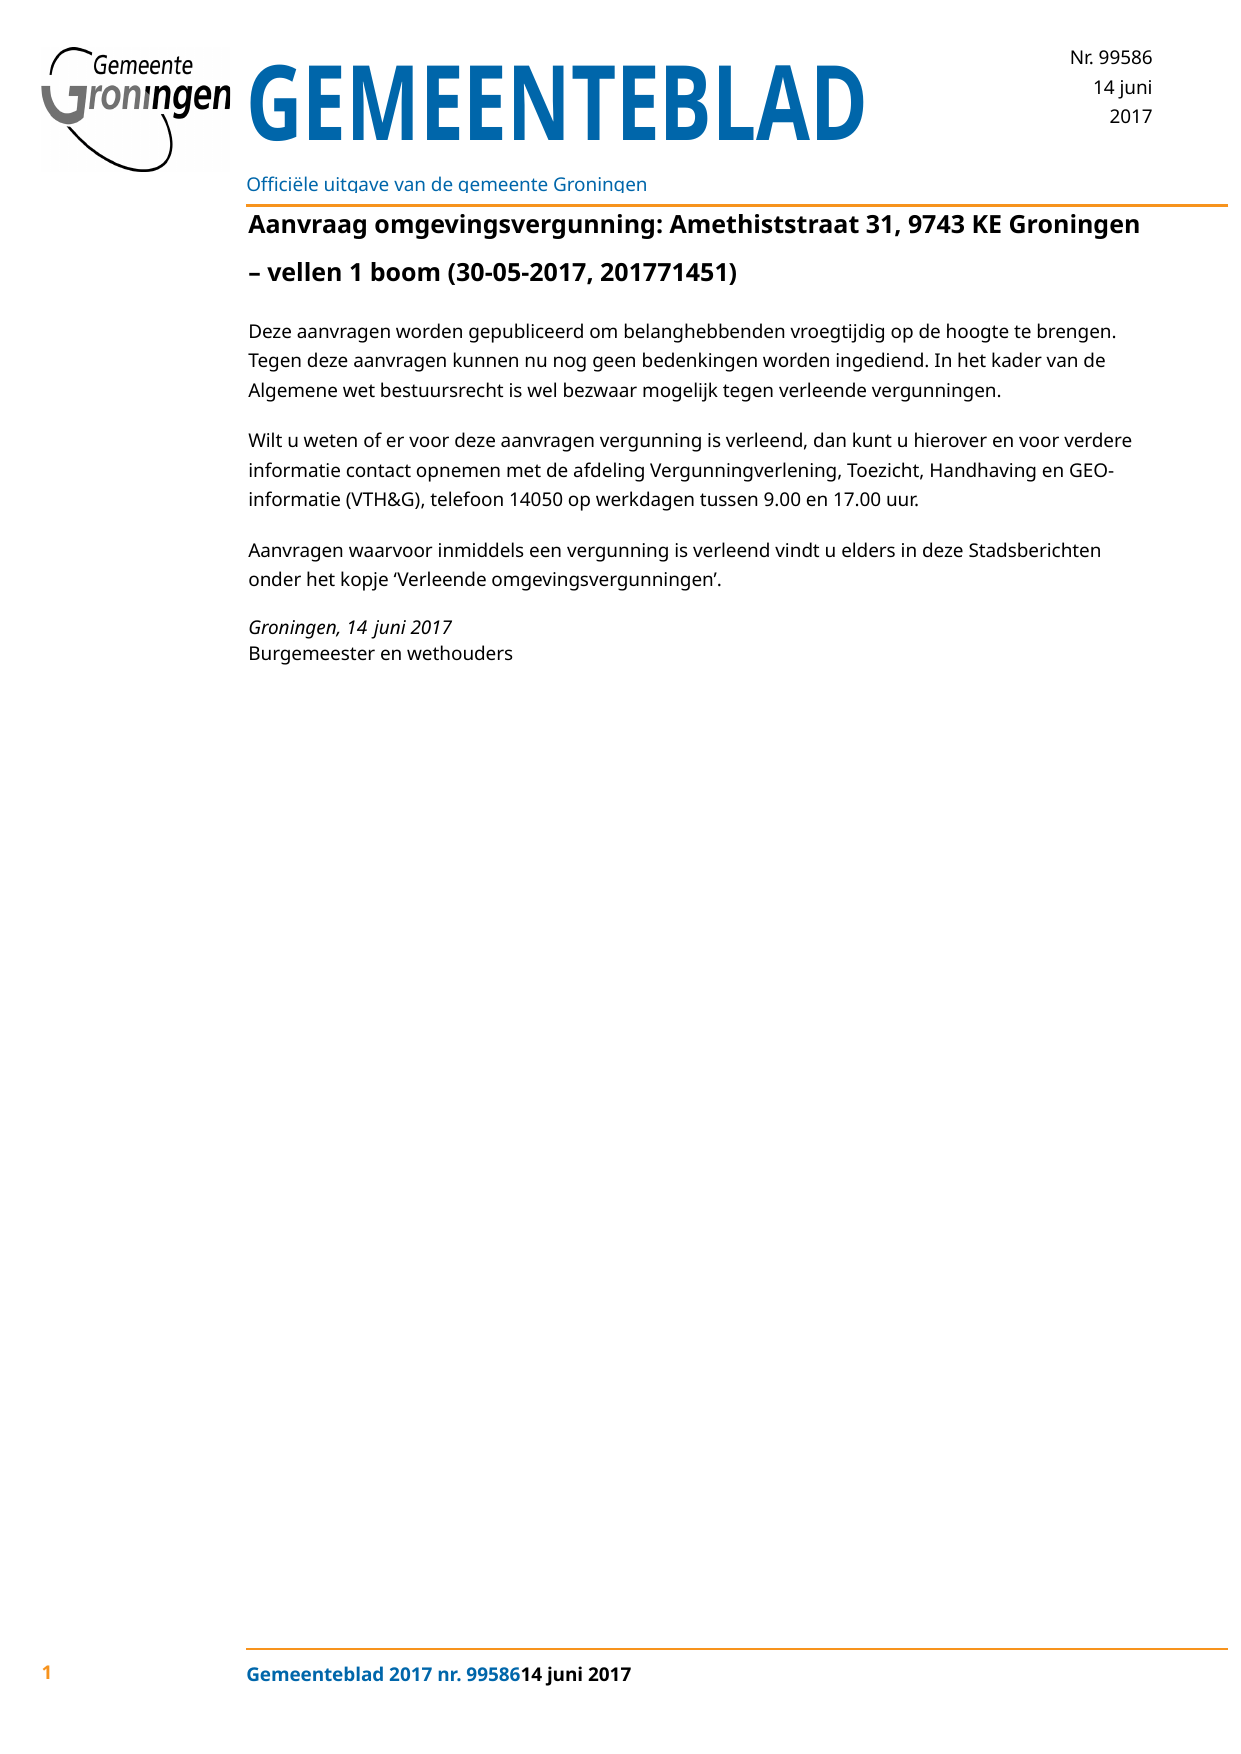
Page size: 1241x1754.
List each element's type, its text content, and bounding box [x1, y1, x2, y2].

text Burgemeester en wethouders [248, 640, 1152, 666]
text Aanvraag omgevingsvergunning: Amethiststraat 31, 9743 KE Groningen – vellen 1 boom (30-05-2017, 201771451) [248, 207, 1152, 288]
text Deze aanvragen worden gepubliceerd om belanghebbenden vroegtijdig op de hoogte te brengen. Tegen deze aanvragen kunnen nu nog geen bedenkingen worden ingediend. In het kader van de Algemene wet bestuursrecht is wel bezwaar mogelijk tegen verleende vergunningen. [248, 318, 1152, 403]
text Groningen, 14 juni 2017 [248, 614, 1152, 640]
text Wilt u weten of er voor deze aanvragen vergunning is verleend, dan kunt u hierover en voor verdere informatie contact opnemen met de afdeling Vergunningverlening, Toezicht, Handhaving en GEO-informatie (VTH&G), telefoon 14050 op werkdagen tussen 9.00 en 17.00 uur. [248, 427, 1152, 512]
text Aanvragen waarvoor inmiddels een vergunning is verleend vindt u elders in deze Stadsberichten onder het kopje ‘Verleende omgevingsvergunningen’. [248, 537, 1152, 592]
picture [41, 47, 231, 172]
